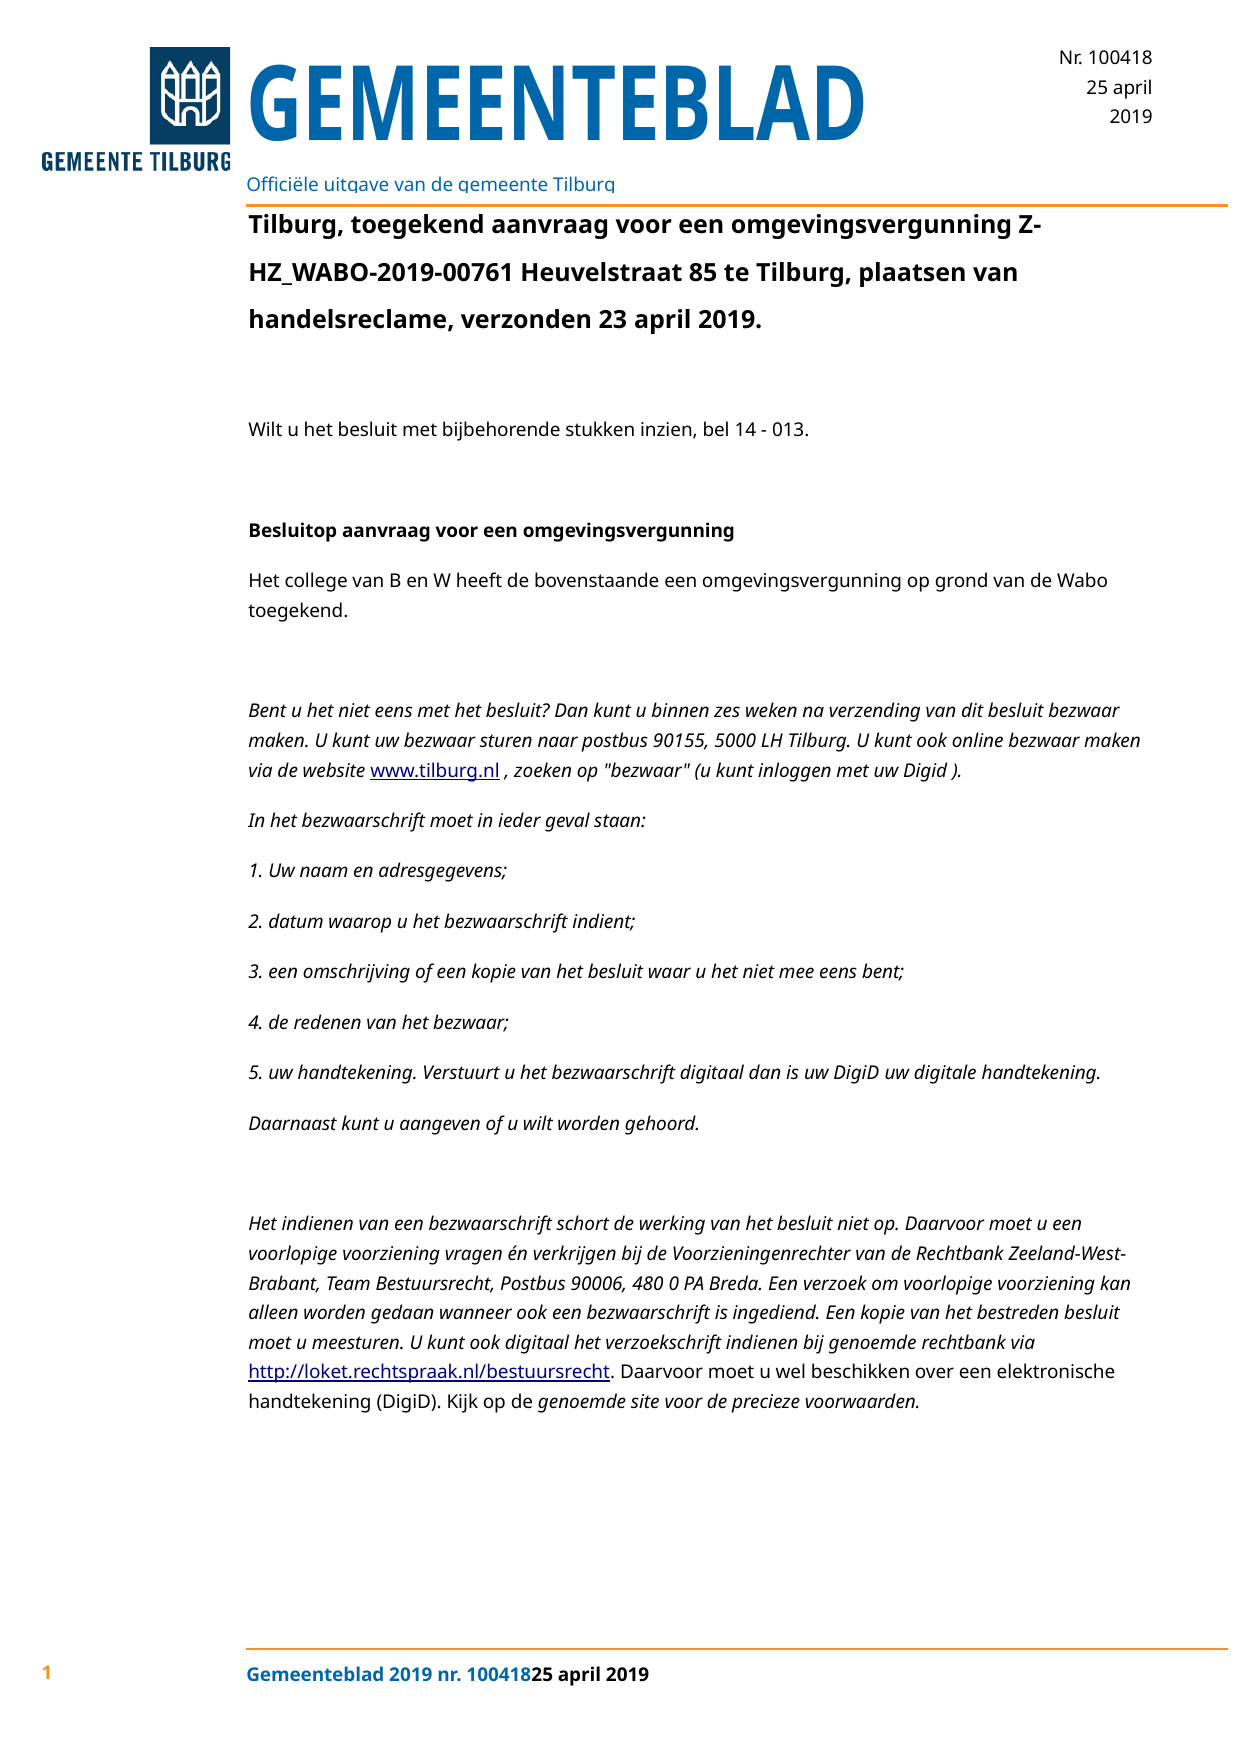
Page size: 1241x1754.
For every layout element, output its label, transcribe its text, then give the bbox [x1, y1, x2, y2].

text Het college van B en W heeft de bovenstaande een omgevingsvergunning op grond van de Wabo toegekend. [248, 567, 1152, 622]
text Bent u het niet eens met het besluit? Dan kunt u binnen zes weken na verzending van dit besluit bezwaar maken. U kunt uw bezwaar sturen naar postbus 90155, 5000 LH Tilburg. U kunt ook online bezwaar maken via de website www.tilburg.nl , zoeken op "bezwaar" (u kunt inloggen met uw Digid ). [248, 698, 1152, 782]
text 5. uw handtekening. Verstuurt u het bezwaarschrift digitaal dan is uw DigiD uw digitale handtekening. [248, 1059, 1152, 1085]
text 1. Uw naam en adresgegevens; [248, 858, 1152, 883]
text 3. een omschrijving of een kopie van het besluit waar u het niet mee eens bent; [248, 958, 1152, 984]
text In het bezwaarschrift moet in ieder geval staan: [248, 807, 1152, 833]
text Het indienen van een bezwaarschrift schort de werking van het besluit niet op. Daarvoor moet u een voorlopige voorziening vragen én verkrijgen bij de Voorzieningenrechter van de Rechtbank Zeeland-West-Brabant, Team Bestuursrecht, Postbus 90006, 480 0 PA Breda. Een verzoek om voorlopige voorziening kan alleen worden gedaan wanneer ook een bezwaarschrift is ingediend. Een kopie van het bestreden besluit moet u meesturen. U kunt ook digitaal het verzoekschrift indienen bij genoemde rechtbank via http://loket.rechtspraak.nl/bestuursrecht. Daarvoor moet u wel beschikken over een elektronische handtekening (DigiD). Kijk op de genoemde site voor de precieze voorwaarden. [248, 1211, 1152, 1414]
text Daarnaast kunt u aangeven of u wilt worden gehoord. [248, 1110, 1152, 1135]
text Besluitop aanvraag voor een omgevingsvergunning [248, 517, 1152, 542]
text Wilt u het besluit met bijbehorende stukken inzien, bel 14 - 013. [248, 416, 1152, 442]
text Tilburg, toegekend aanvraag voor een omgevingsvergunning Z-HZ_WABO-2019-00761 Heuvelstraat 85 te Tilburg, plaatsen van handelsreclame, verzonden 23 april 2019. [248, 207, 1152, 336]
picture [41, 47, 231, 172]
text 2. datum waarop u het bezwaarschrift indient; [248, 908, 1152, 934]
text 4. de redenen van het bezwaar; [248, 1009, 1152, 1034]
